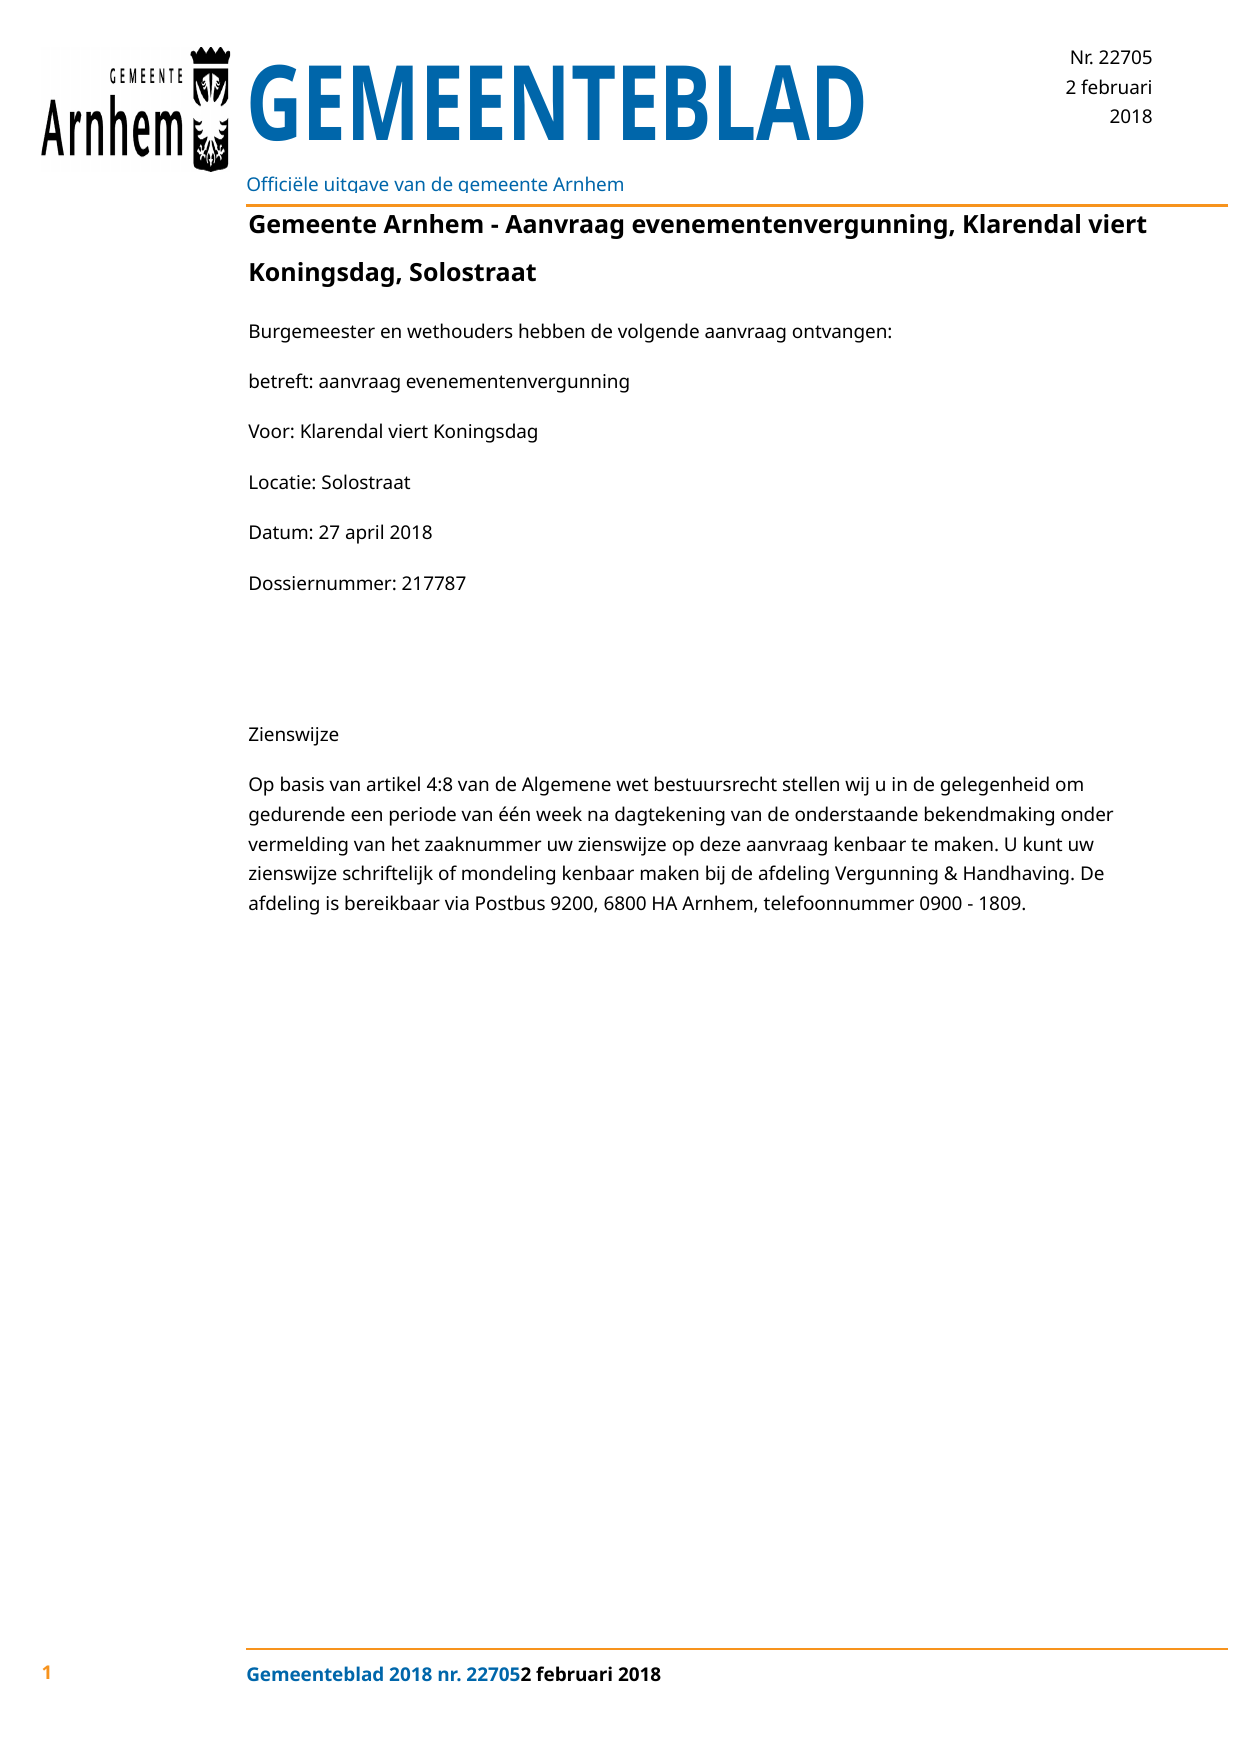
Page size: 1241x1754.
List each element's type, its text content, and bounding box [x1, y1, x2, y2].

text Gemeente Arnhem - Aanvraag evenementenvergunning, Klarendal viert Koningsdag, Solostraat [248, 207, 1152, 288]
text Zienswijze [248, 721, 1152, 747]
text Datum: 27 april 2018 [248, 519, 1152, 545]
text Voor: Klarendal viert Koningsdag [248, 419, 1152, 444]
text Dossiernummer: 217787 [248, 570, 1152, 596]
picture [41, 47, 231, 172]
text Op basis van artikel 4:8 van de Algemene wet bestuursrecht stellen wij u in de gelegenheid om gedurende een periode van één week na dagtekening van de onderstaande bekendmaking onder vermelding van het zaaknummer uw zienswijze op deze aanvraag kenbaar te maken. U kunt uw zienswijze schriftelijk of mondeling kenbaar maken bij de afdeling Vergunning & Handhaving. De afdeling is bereikbaar via Postbus 9200, 6800 HA Arnhem, telefoonnummer 0900 - 1809. [248, 772, 1152, 916]
text Locatie: Solostraat [248, 469, 1152, 495]
text betreft: aanvraag evenementenvergunning [248, 368, 1152, 394]
text Burgemeester en wethouders hebben de volgende aanvraag ontvangen: [248, 318, 1152, 344]
